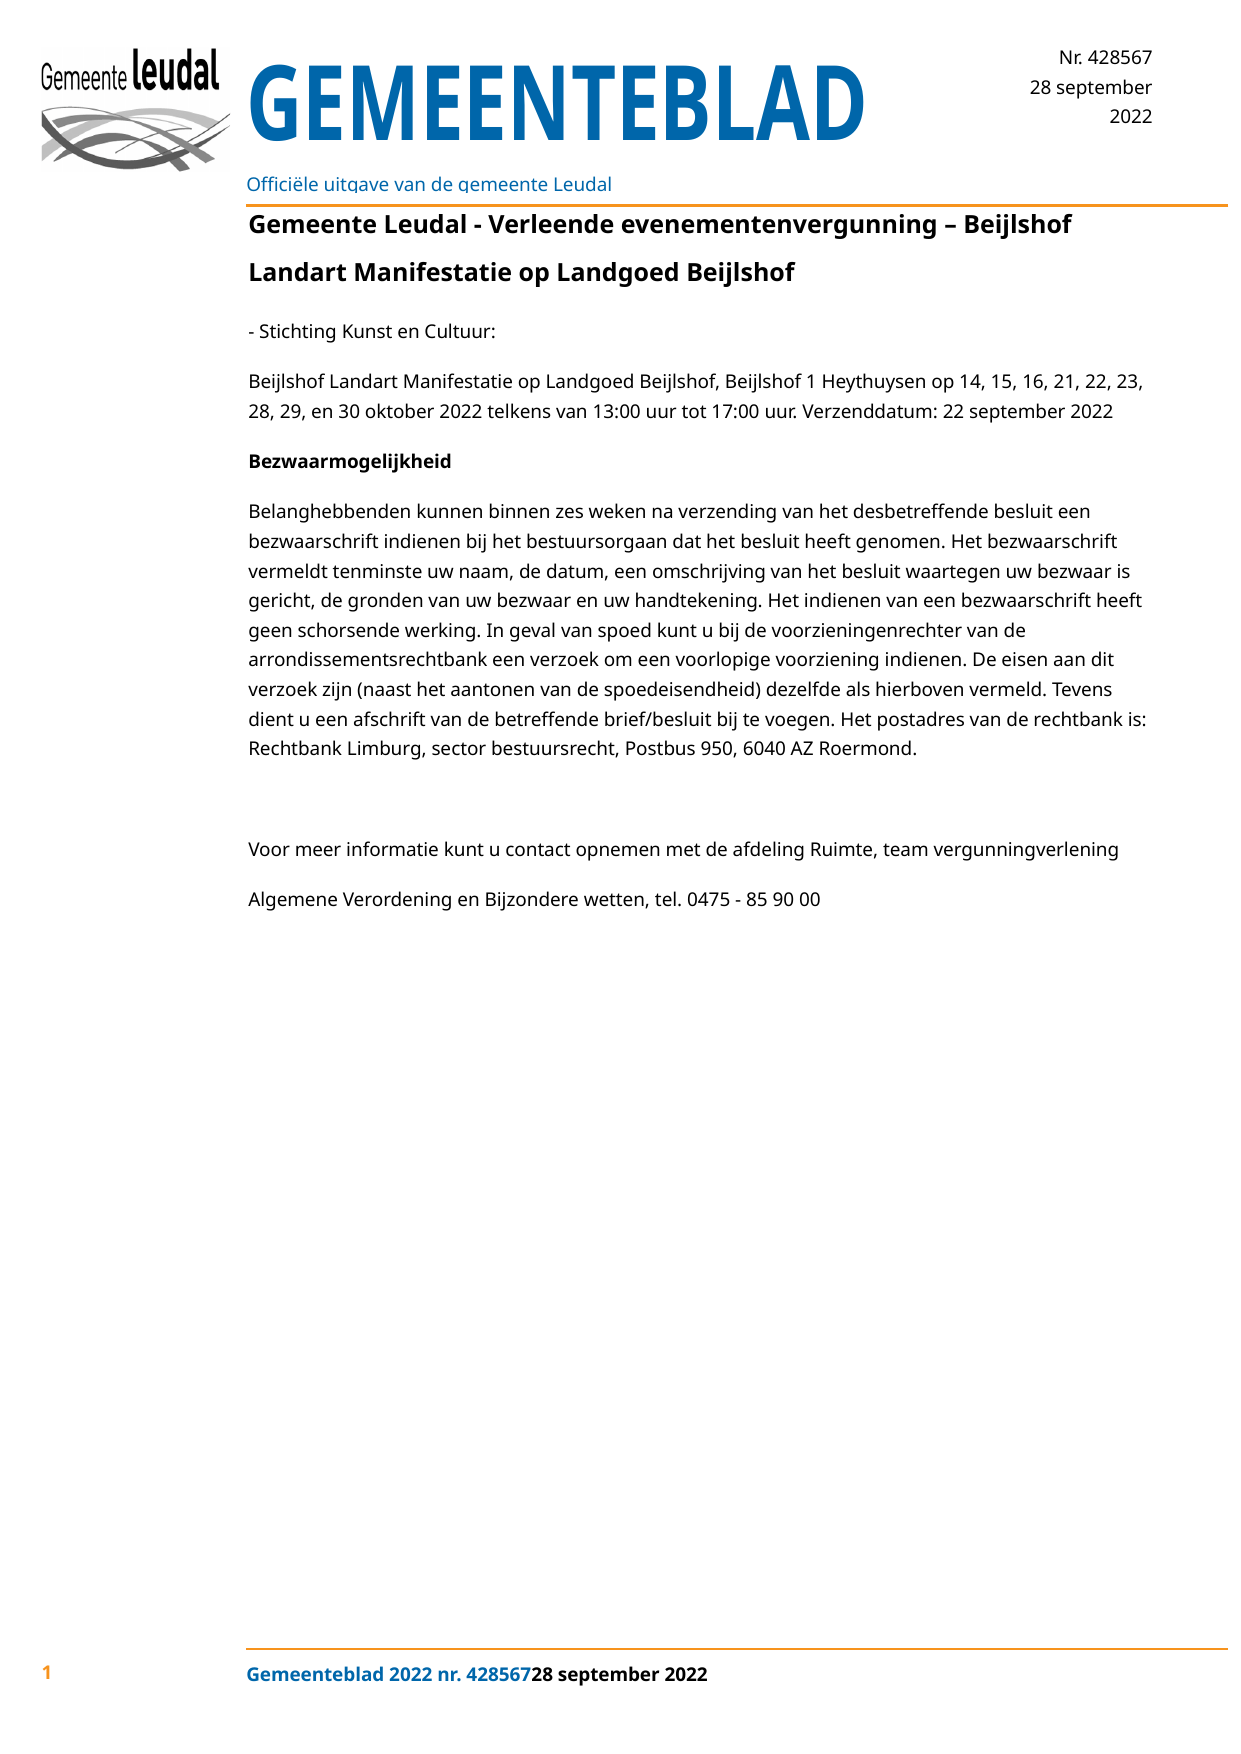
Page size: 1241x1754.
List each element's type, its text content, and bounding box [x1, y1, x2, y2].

text - Stichting Kunst en Cultuur: [248, 318, 1152, 344]
text Algemene Verordening en Bijzondere wetten, tel. 0475 - 85 90 00 [248, 887, 1152, 912]
text Bezwaarmogelijkheid [248, 448, 1152, 474]
text Gemeente Leudal - Verleende evenementenvergunning – Beijlshof Landart Manifestatie op Landgoed Beijlshof [248, 207, 1152, 288]
text Beijlshof Landart Manifestatie op Landgoed Beijlshof, Beijlshof 1 Heythuysen op 14, 15, 16, 21, 22, 23, 28, 29, en 30 oktober 2022 telkens van 13:00 uur tot 17:00 uur. Verzenddatum: 22 september 2022 [248, 368, 1152, 424]
text Voor meer informatie kunt u contact opnemen met de afdeling Ruimte, team vergunningverlening [248, 836, 1152, 862]
text Belanghebbenden kunnen binnen zes weken na verzending van het desbetreffende besluit een bezwaarschrift indienen bij het bestuursorgaan dat het besluit heeft genomen. Het bezwaarschrift vermeldt tenminste uw naam, de datum, een omschrijving van het besluit waartegen uw bezwaar is gericht, de gronden van uw bezwaar en uw handtekening. Het indienen van een bezwaarschrift heeft geen schorsende werking. In geval van spoed kunt u bij de voorzieningenrechter van de arrondissementsrechtbank een verzoek om een voorlopige voorziening indienen. De eisen aan dit verzoek zijn (naast het aantonen van de spoedeisendheid) dezelfde als hierboven vermeld. Tevens dient u een afschrift van de betreffende brief/besluit bij te voegen. Het postadres van de rechtbank is: Rechtbank Limburg, sector bestuursrecht, Postbus 950, 6040 AZ Roermond. [248, 499, 1152, 761]
picture [41, 47, 231, 172]
